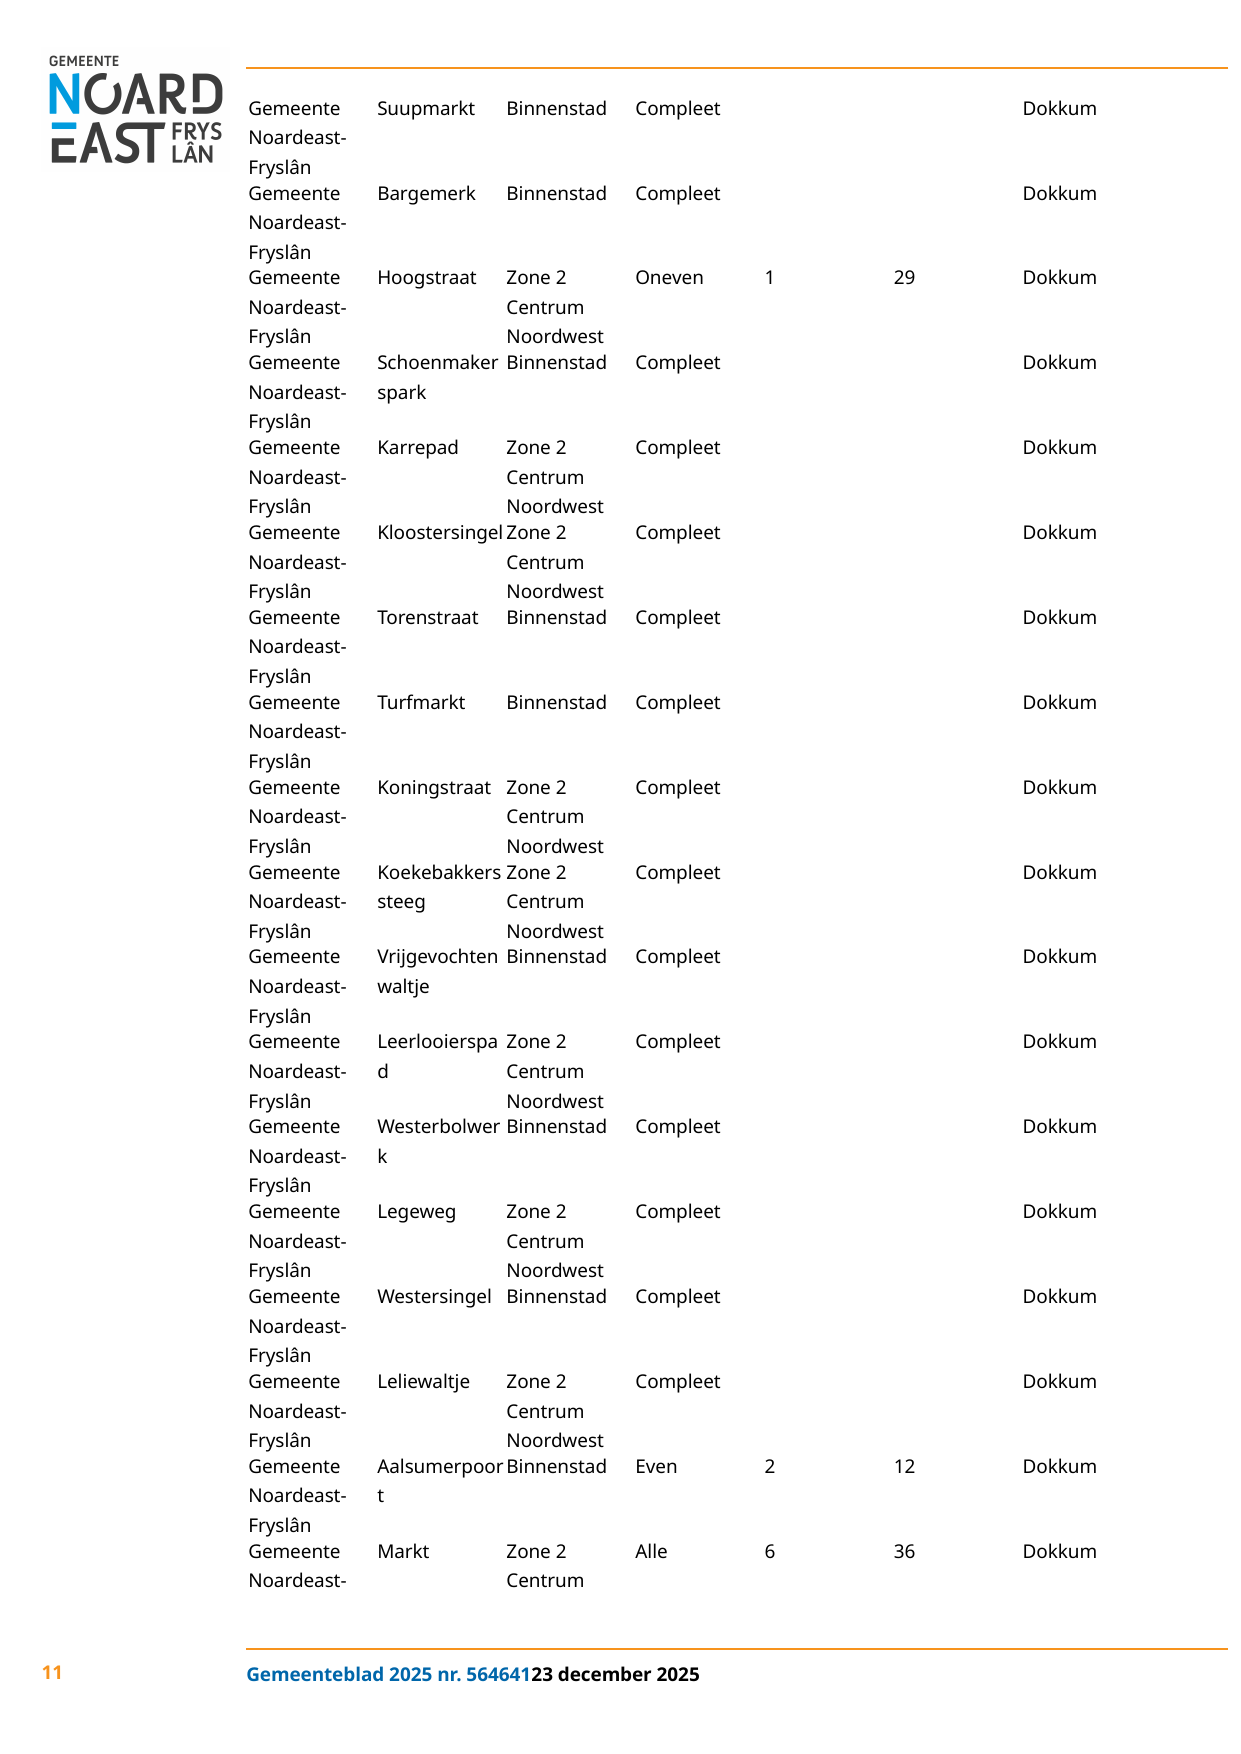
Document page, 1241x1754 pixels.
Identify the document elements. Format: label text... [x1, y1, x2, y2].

table_cell [764, 519, 893, 604]
table_cell [894, 95, 1022, 180]
table_cell Vrijgevochtenwaltje [377, 944, 506, 1029]
table_cell Compleet [635, 1114, 764, 1198]
table_cell Binnenstad [506, 1453, 635, 1538]
table_cell Zone 2 Centrum [506, 1538, 635, 1593]
table_cell [764, 774, 893, 859]
table_cell [764, 1029, 893, 1113]
table_cell Dokkum [1023, 350, 1152, 434]
table_cell Gemeente Noardeast-Fryslân [248, 434, 377, 519]
table_cell Compleet [635, 95, 764, 180]
table_cell Dokkum [1023, 180, 1152, 264]
table_cell Gemeente Noardeast-Fryslân [248, 689, 377, 774]
table_cell Karrepad [377, 434, 506, 519]
table_cell [764, 180, 893, 264]
table_cell Binnenstad [506, 944, 635, 1029]
table_cell Gemeente Noardeast-Fryslân [248, 519, 377, 604]
table_cell [894, 434, 1022, 519]
table_cell Dokkum [1023, 1368, 1152, 1453]
table_cell Westersingel [377, 1283, 506, 1368]
table_cell Dokkum [1023, 944, 1152, 1029]
table_cell [764, 95, 893, 180]
table_cell Legeweg [377, 1199, 506, 1283]
table_cell Compleet [635, 604, 764, 689]
table_cell Koekebakkerssteeg [377, 859, 506, 944]
table_cell [894, 1029, 1022, 1113]
table_cell [894, 1199, 1022, 1283]
table_cell Binnenstad [506, 604, 635, 689]
table_cell Turfmarkt [377, 689, 506, 774]
table_cell [894, 1283, 1022, 1368]
table_cell [764, 1114, 893, 1198]
table_cell Compleet [635, 1029, 764, 1113]
table_cell Gemeente Noardeast-Fryslân [248, 604, 377, 689]
table_cell 2 [764, 1453, 893, 1538]
table_cell Gemeente Noardeast-Fryslân [248, 180, 377, 264]
table_cell Zone 2 Centrum Noordwest [506, 774, 635, 859]
table_cell Compleet [635, 1199, 764, 1283]
table_cell 6 [764, 1538, 893, 1593]
table_cell Gemeente Noardeast-Fryslân [248, 350, 377, 434]
table_cell Dokkum [1023, 1029, 1152, 1113]
table_cell [894, 859, 1022, 944]
table_cell Binnenstad [506, 350, 635, 434]
table_cell Gemeente Noardeast-Fryslân [248, 944, 377, 1029]
table_cell Gemeente Noardeast-Fryslân [248, 859, 377, 944]
table_cell Dokkum [1023, 1199, 1152, 1283]
table_cell Zone 2 Centrum Noordwest [506, 519, 635, 604]
table_cell Bargemerk [377, 180, 506, 264]
table_cell Koningstraat [377, 774, 506, 859]
table_cell Zone 2 Centrum Noordwest [506, 1029, 635, 1113]
table_cell [764, 1283, 893, 1368]
table_cell Dokkum [1023, 1114, 1152, 1198]
table_cell [894, 350, 1022, 434]
table_cell 29 [894, 265, 1022, 349]
table_cell Binnenstad [506, 689, 635, 774]
table_cell Schoenmakerspark [377, 350, 506, 434]
table_cell [764, 944, 893, 1029]
table_cell [894, 944, 1022, 1029]
table_cell Dokkum [1023, 95, 1152, 180]
table_cell Compleet [635, 350, 764, 434]
table_cell [894, 180, 1022, 264]
table_cell [894, 774, 1022, 859]
table_cell Binnenstad [506, 1114, 635, 1198]
table_cell Zone 2 Centrum Noordwest [506, 1199, 635, 1283]
table_cell Compleet [635, 180, 764, 264]
table_cell Dokkum [1023, 1538, 1152, 1593]
table_cell Dokkum [1023, 604, 1152, 689]
table_cell Compleet [635, 689, 764, 774]
table_cell Compleet [635, 859, 764, 944]
table_cell Gemeente Noardeast-Fryslân [248, 1114, 377, 1198]
table_cell Dokkum [1023, 1453, 1152, 1538]
table_cell Binnenstad [506, 95, 635, 180]
table_cell [764, 350, 893, 434]
table_cell Zone 2 Centrum Noordwest [506, 1368, 635, 1453]
table_cell Gemeente Noardeast-Fryslân [248, 1368, 377, 1453]
table_cell Leerlooierspad [377, 1029, 506, 1113]
table_cell [894, 689, 1022, 774]
table_cell Leliewaltje [377, 1368, 506, 1453]
table_cell Aalsumerpoort [377, 1453, 506, 1538]
table_cell Oneven [635, 265, 764, 349]
table_cell Dokkum [1023, 689, 1152, 774]
table_cell Gemeente Noardeast-Fryslân [248, 95, 377, 180]
table_cell Zone 2 Centrum Noordwest [506, 859, 635, 944]
table_cell Hoogstraat [377, 265, 506, 349]
table_cell Markt [377, 1538, 506, 1593]
table_cell [894, 1368, 1022, 1453]
table_cell [764, 1368, 893, 1453]
table_cell Gemeente Noardeast-Fryslân [248, 1453, 377, 1538]
table_cell Dokkum [1023, 859, 1152, 944]
table_cell [764, 859, 893, 944]
table_cell 36 [894, 1538, 1022, 1593]
table_cell Compleet [635, 1368, 764, 1453]
table_cell Alle [635, 1538, 764, 1593]
table_cell Dokkum [1023, 434, 1152, 519]
table_cell Dokkum [1023, 1283, 1152, 1368]
table_cell [894, 519, 1022, 604]
table_cell [894, 1114, 1022, 1198]
table_cell [764, 604, 893, 689]
table_cell Dokkum [1023, 774, 1152, 859]
table_cell Suupmarkt [377, 95, 506, 180]
table_cell Dokkum [1023, 265, 1152, 349]
table_cell Kloostersingel [377, 519, 506, 604]
table_cell Torenstraat [377, 604, 506, 689]
table_cell Even [635, 1453, 764, 1538]
table_cell Gemeente Noardeast-Fryslân [248, 265, 377, 349]
table_cell [764, 434, 893, 519]
table_cell Compleet [635, 519, 764, 604]
table_cell Dokkum [1023, 519, 1152, 604]
table_cell Westerbolwerk [377, 1114, 506, 1198]
table_cell Binnenstad [506, 180, 635, 264]
table_cell Gemeente Noardeast-Fryslân [248, 1029, 377, 1113]
table_cell Gemeente Noardeast-Fryslân [248, 1283, 377, 1368]
table_cell Binnenstad [506, 1283, 635, 1368]
table_cell Zone 2 Centrum Noordwest [506, 434, 635, 519]
table_cell [764, 1199, 893, 1283]
table_cell 1 [764, 265, 893, 349]
table_cell Compleet [635, 774, 764, 859]
table_cell Compleet [635, 1283, 764, 1368]
table_cell Zone 2 Centrum Noordwest [506, 265, 635, 349]
table_cell Gemeente Noardeast-Fryslân [248, 1199, 377, 1283]
table_cell Gemeente Noardeast-Fryslân [248, 774, 377, 859]
picture [41, 47, 231, 172]
table_cell Compleet [635, 944, 764, 1029]
table_cell [894, 604, 1022, 689]
table_cell Compleet [635, 434, 764, 519]
table_cell Gemeente Noardeast- [248, 1538, 377, 1593]
table_cell 12 [894, 1453, 1022, 1538]
table_cell [764, 689, 893, 774]
